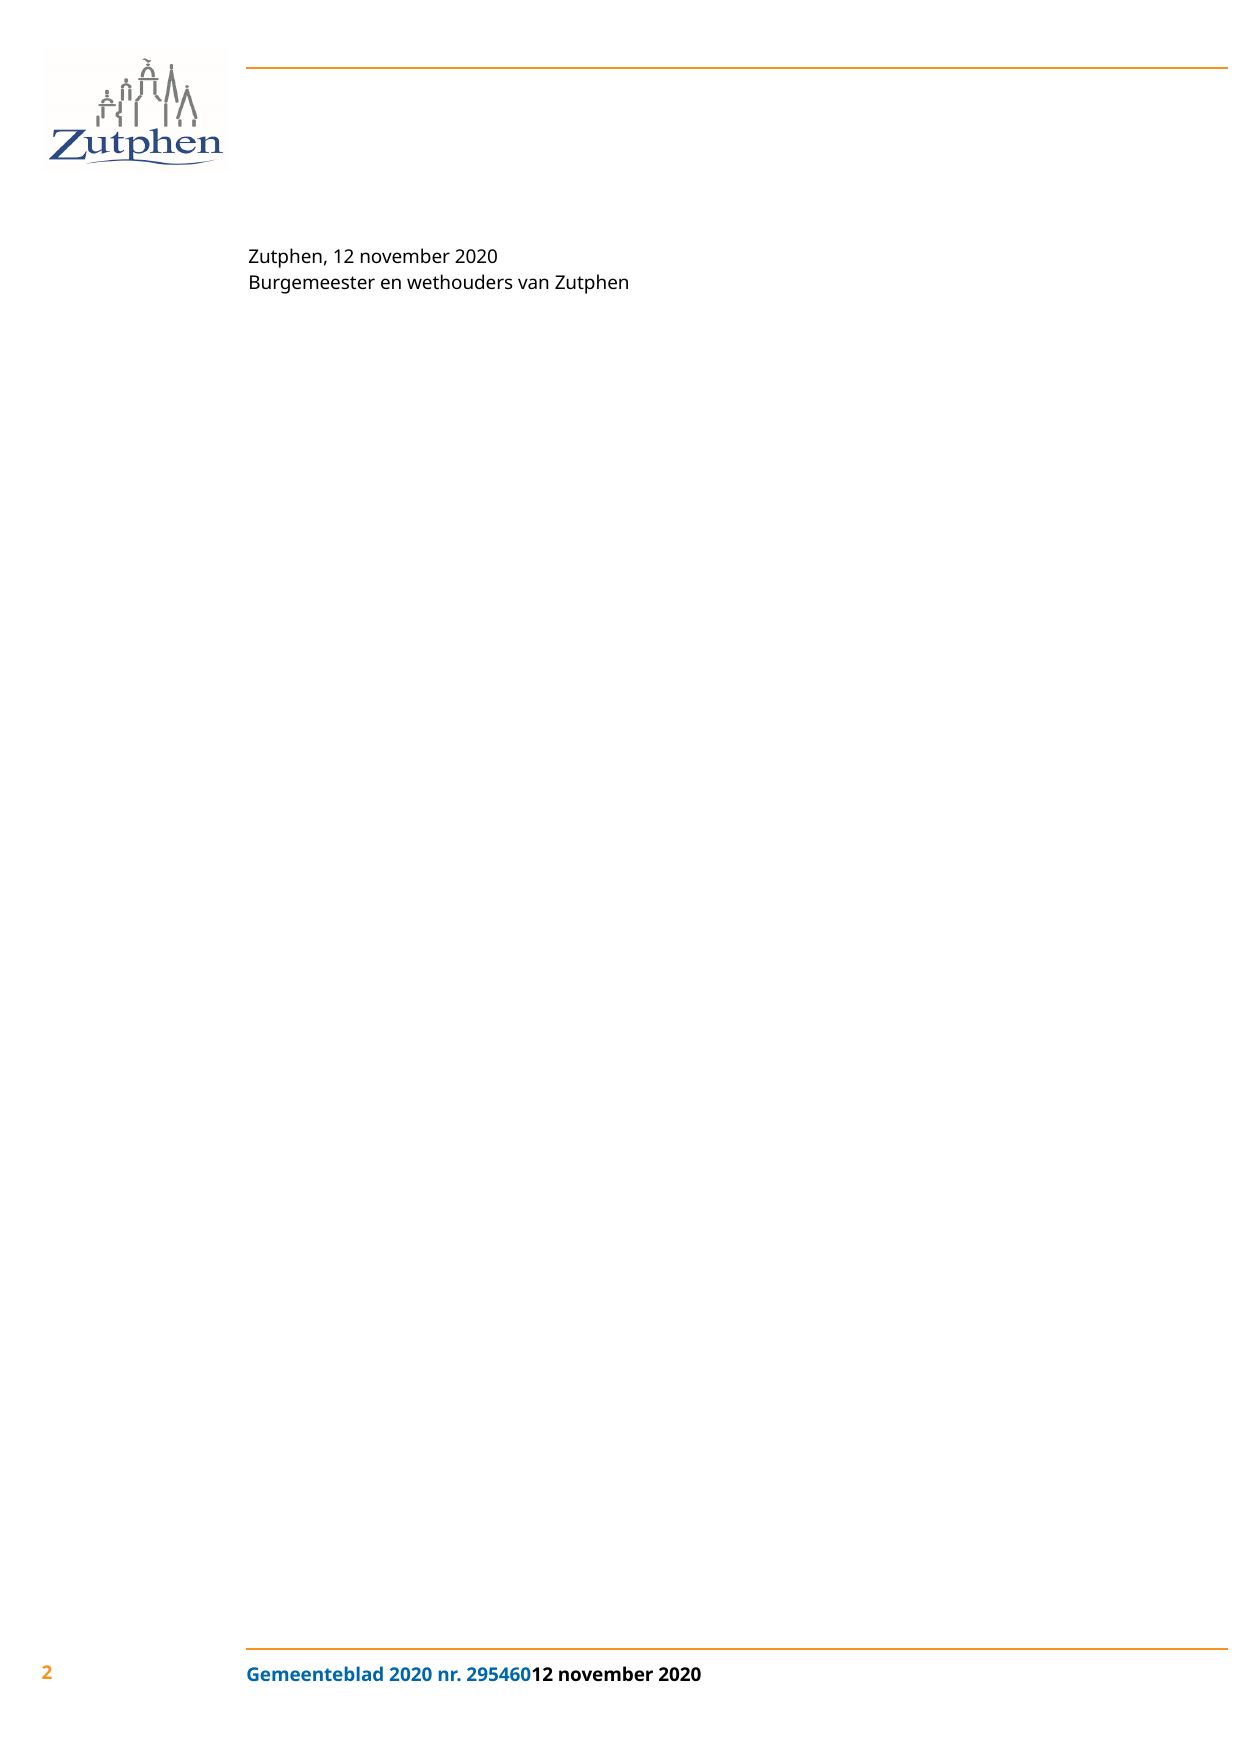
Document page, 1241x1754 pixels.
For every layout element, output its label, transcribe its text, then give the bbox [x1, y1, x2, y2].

text Burgemeester en wethouders van Zutphen [248, 269, 1152, 295]
text Zutphen, 12 november 2020 [248, 243, 1152, 269]
picture [41, 47, 231, 172]
